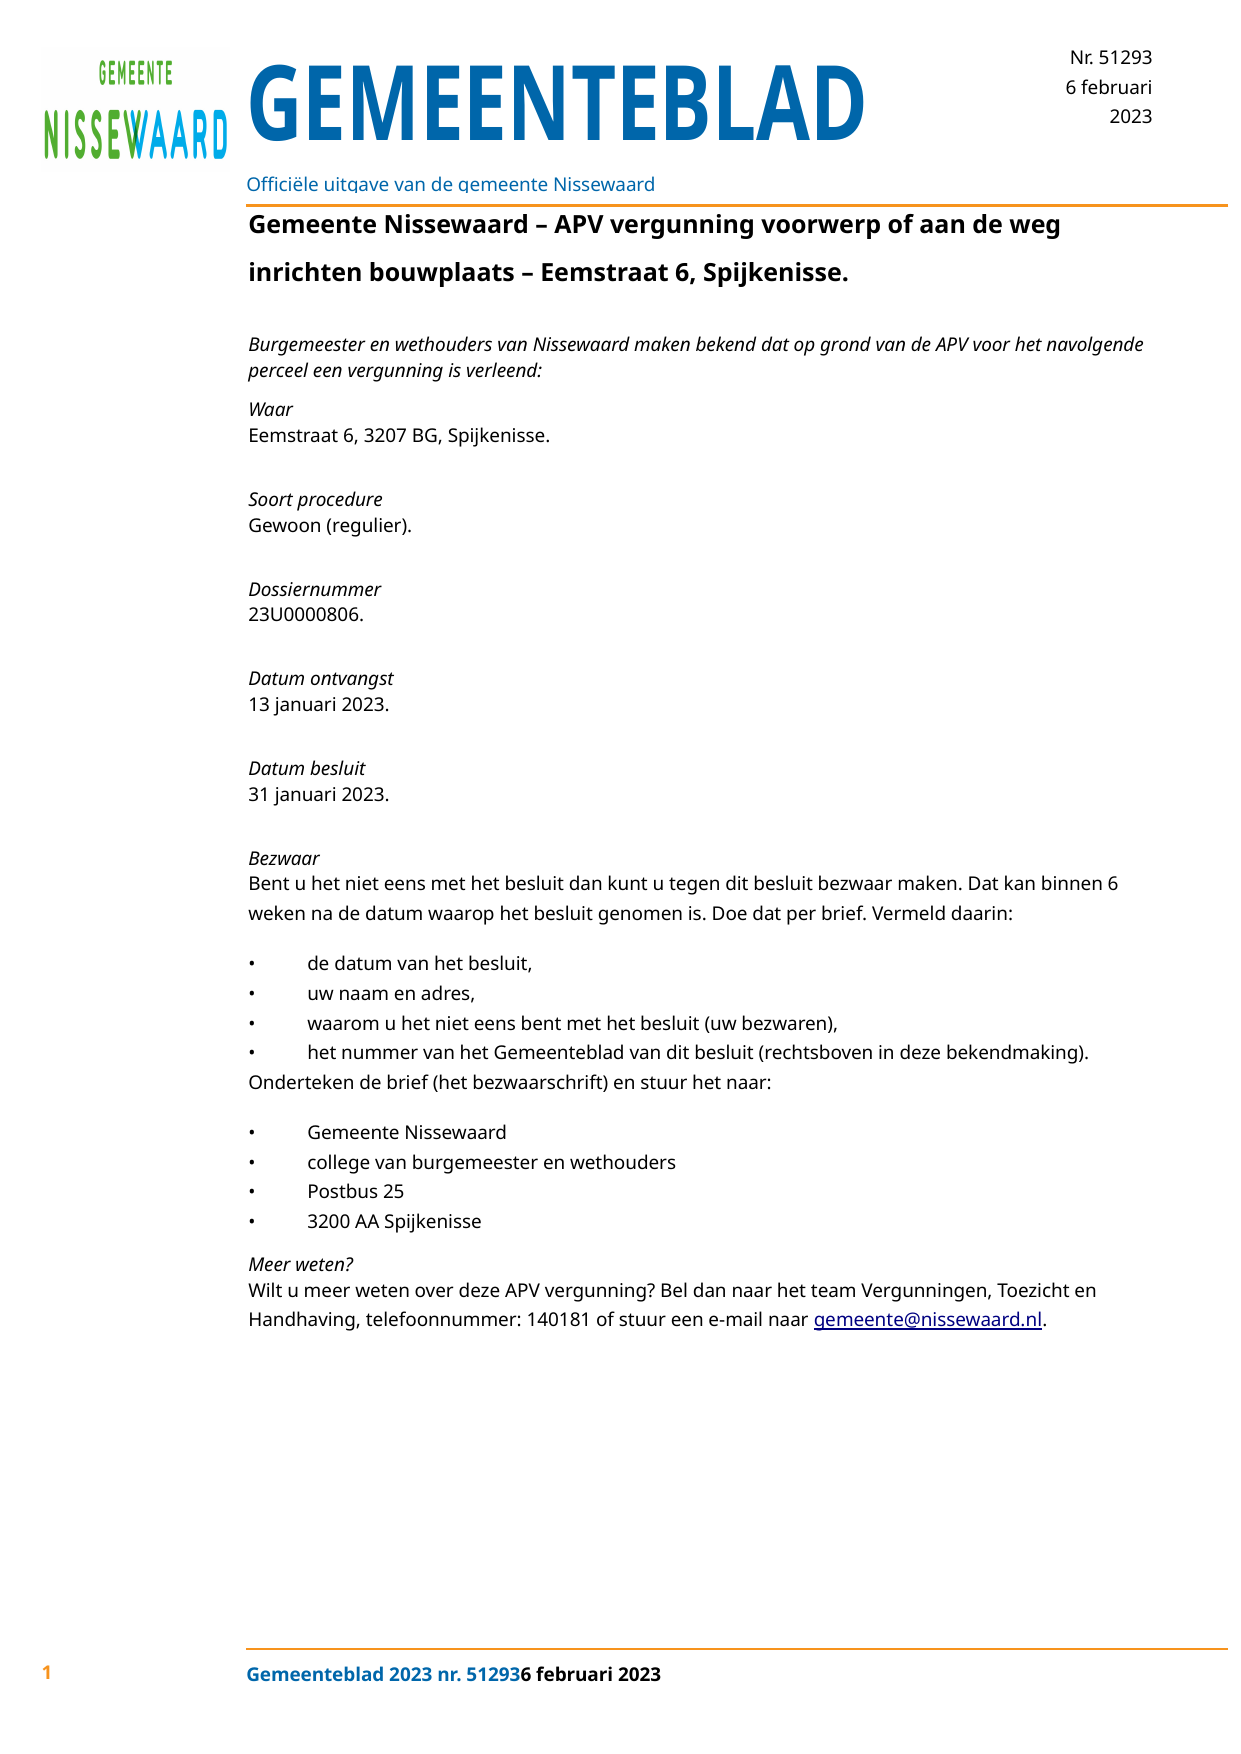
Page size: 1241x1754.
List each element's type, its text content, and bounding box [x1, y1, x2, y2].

list Gemeente Nissewaard [248, 1119, 1152, 1145]
picture [41, 47, 231, 172]
text Datum besluit [248, 755, 1152, 781]
text Bezwaar [248, 845, 1152, 871]
text Bent u het niet eens met het besluit dan kunt u tegen dit besluit bezwaar maken. Dat kan binnen 6 weken na de datum waarop het besluit genomen is. Doe dat per brief. Vermeld daarin: [248, 871, 1152, 926]
text Waar [248, 396, 1152, 422]
text Meer weten? [248, 1251, 1152, 1277]
text 23U0000806. [248, 602, 1152, 627]
text Dossiernummer [248, 576, 1152, 602]
list Postbus 25 [248, 1178, 1152, 1204]
text Gewoon (regulier). [248, 512, 1152, 538]
list 3200 AA Spijkenisse [248, 1208, 1152, 1234]
list het nummer van het Gemeenteblad van dit besluit (rechtsboven in deze bekendmaking). [248, 1039, 1152, 1065]
text 13 januari 2023. [248, 691, 1152, 717]
text Burgemeester en wethouders van Nissewaard maken bekend dat op grond van de APV voor het navolgende perceel een vergunning is verleend: [248, 331, 1152, 383]
text Gemeente Nissewaard – APV vergunning voorwerp of aan de weg inrichten bouwplaats – Eemstraat 6, Spijkenisse. [248, 207, 1152, 288]
text Onderteken de brief (het bezwaarschrift) en stuur het naar: [248, 1069, 1152, 1095]
text Eemstraat 6, 3207 BG, Spijkenisse. [248, 422, 1152, 448]
text 31 januari 2023. [248, 781, 1152, 807]
text Soort procedure [248, 486, 1152, 512]
text Datum ontvangst [248, 666, 1152, 691]
text Wilt u meer weten over deze APV vergunning? Bel dan naar het team Vergunningen, Toezicht en Handhaving, telefoonnummer: 140181 of stuur een e-mail naar gemeente@nissewaard.nl. [248, 1277, 1152, 1332]
list college van burgemeester en wethouders [248, 1149, 1152, 1175]
list waarom u het niet eens bent met het besluit (uw bezwaren), [248, 1010, 1152, 1036]
list de datum van het besluit, [248, 951, 1152, 976]
list uw naam en adres, [248, 980, 1152, 1006]
